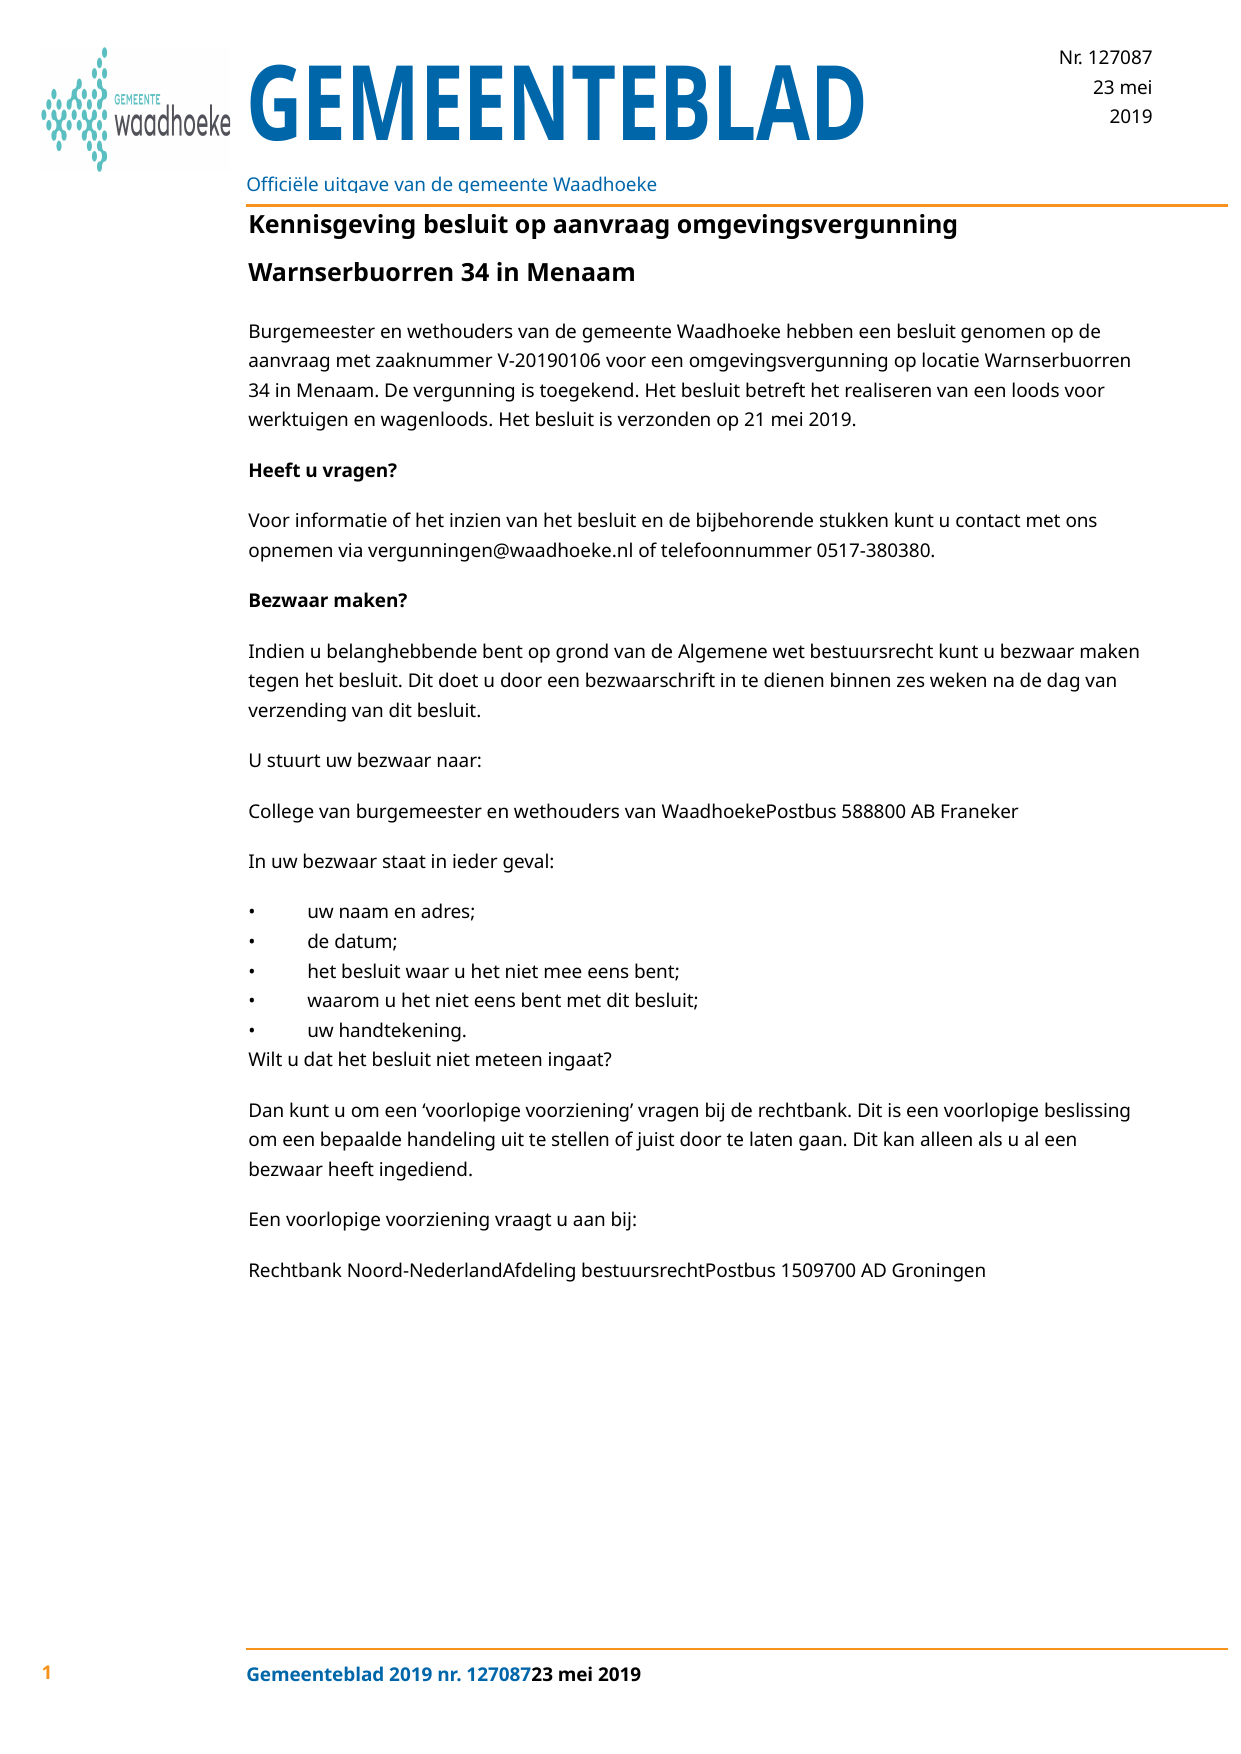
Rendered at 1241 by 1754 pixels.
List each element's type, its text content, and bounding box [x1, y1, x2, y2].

text Indien u belanghebbende bent op grond van de Algemene wet bestuursrecht kunt u bezwaar maken tegen het besluit. Dit doet u door een bezwaarschrift in te dienen binnen zes weken na de dag van verzending van dit besluit. [248, 638, 1152, 723]
list de datum; [248, 928, 1152, 954]
text Dan kunt u om een ‘voorlopige voorziening’ vragen bij de rechtbank. Dit is een voorlopige beslissing om een bepaalde handeling uit te stellen of juist door te laten gaan. Dit kan alleen als u al een bezwaar heeft ingediend. [248, 1097, 1152, 1182]
list waarom u het niet eens bent met dit besluit; [248, 987, 1152, 1013]
text U stuurt uw bezwaar naar: [248, 747, 1152, 773]
picture [41, 47, 231, 172]
text College van burgemeester en wethouders van WaadhoekePostbus 588800 AB Franeker [248, 798, 1152, 824]
text Bezwaar maken? [248, 587, 1152, 613]
text Kennisgeving besluit op aanvraag omgevingsvergunning Warnserbuorren 34 in Menaam [248, 207, 1152, 288]
text Heeft u vragen? [248, 457, 1152, 483]
text Burgemeester en wethouders van de gemeente Waadhoeke hebben een besluit genomen op de aanvraag met zaaknummer V-20190106 voor een omgevingsvergunning op locatie Warnserbuorren 34 in Menaam. De vergunning is toegekend. Het besluit betreft het realiseren van een loods voor werktuigen en wagenloods. Het besluit is verzonden op 21 mei 2019. [248, 318, 1152, 432]
text In uw bezwaar staat in ieder geval: [248, 848, 1152, 874]
text Wilt u dat het besluit niet meteen ingaat? [248, 1047, 1152, 1072]
text Voor informatie of het inzien van het besluit en de bijbehorende stukken kunt u contact met ons opnemen via vergunningen@waadhoeke.nl of telefoonnummer 0517-380380. [248, 507, 1152, 563]
list uw handtekening. [248, 1017, 1152, 1043]
list uw naam en adres; [248, 899, 1152, 924]
text Rechtbank Noord-NederlandAfdeling bestuursrechtPostbus 1509700 AD Groningen [248, 1257, 1152, 1283]
list het besluit waar u het niet mee eens bent; [248, 958, 1152, 984]
text Een voorlopige voorziening vraagt u aan bij: [248, 1207, 1152, 1232]
